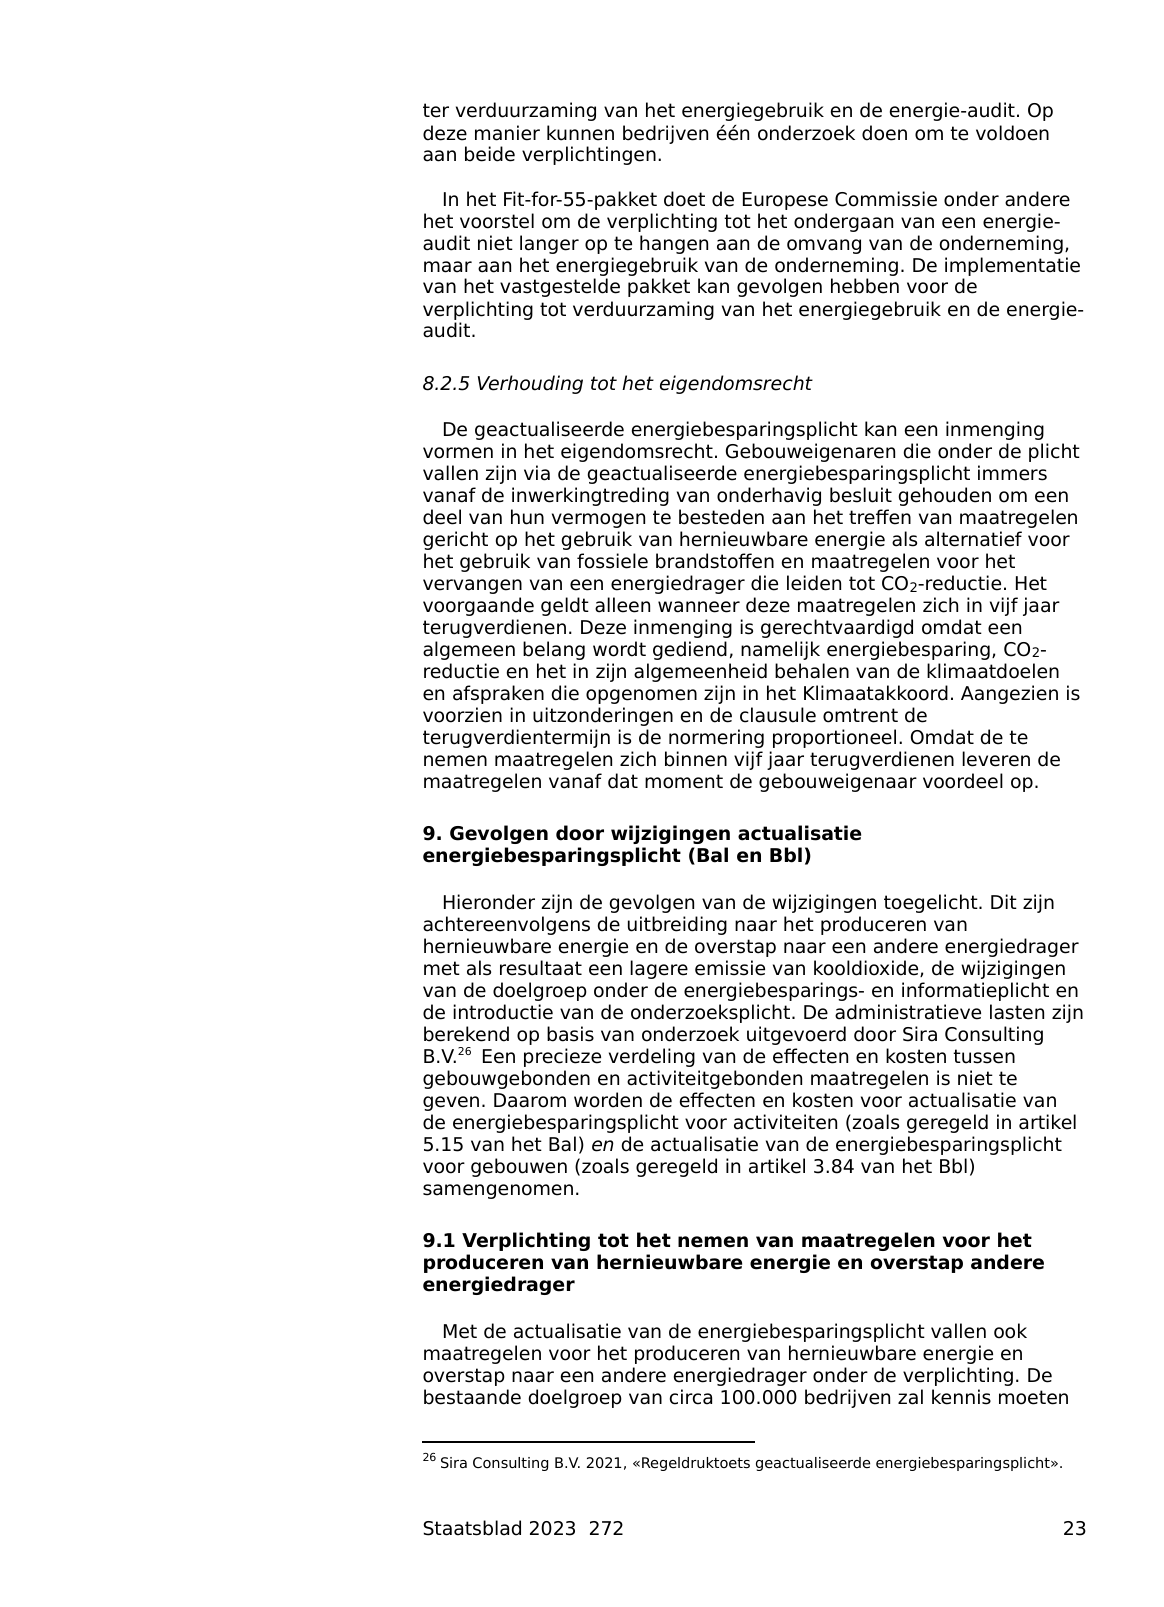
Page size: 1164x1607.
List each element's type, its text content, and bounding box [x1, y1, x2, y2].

text In het Fit-for-55-pakket doet de Europese Commissie onder andere het voorstel om de verplichting tot het ondergaan van een energie-audit niet langer op te hangen aan de omvang van de onderneming, maar aan het energiegebruik van de onderneming. De implementatie van het vastgestelde pakket kan gevolgen hebben voor de verplichting tot verduurzaming van het energiegebruik en de energie-audit. [422, 188, 1087, 342]
subtitle 9. Gevolgen door wijzigingen actualisatie energiebesparingsplicht (Bal en Bbl) [422, 823, 1087, 867]
text Sira Consulting B.V. 2021, «Regeldruktoets geactualiseerde energiebesparingsplicht». [422, 1451, 1087, 1473]
subtitle 9.1 Verplichting tot het nemen van maatregelen voor het produceren van hernieuwbare energie en overstap andere energiedrager [422, 1230, 1087, 1296]
text Met de actualisatie van de energiebesparingsplicht vallen ook maatregelen voor het produceren van hernieuwbare energie en overstap naar een andere energiedrager onder de verplichting. De bestaande doelgroep van circa 100.000 bedrijven zal kennis moeten [422, 1321, 1087, 1408]
subtitle 8.2.5 Verhouding tot het eigendomsrecht [422, 372, 1087, 394]
text ter verduurzaming van het energiegebruik en de energie-audit. Op deze manier kunnen bedrijven één onderzoek doen om te voldoen aan beide verplichtingen. [422, 100, 1087, 166]
text De geactualiseerde energiebesparingsplicht kan een inmenging vormen in het eigendomsrecht. Gebouweigenaren die onder de plicht vallen zijn via de geactualiseerde energiebesparingsplicht immers vanaf de inwerkingtreding van onderhavig besluit gehouden om een deel van hun vermogen te besteden aan het treffen van maatregelen gericht op het gebruik van hernieuwbare energie als alternatief voor het gebruik van fossiele brandstoffen en maatregelen voor het vervangen van een energiedrager die leiden tot CO2-reductie. Het voorgaande geldt alleen wanneer deze maatregelen zich in vijf jaar terugverdienen. Deze inmenging is gerechtvaardigd omdat een algemeen belang wordt gediend, namelijk energiebesparing, CO2-reductie en het in zijn algemeenheid behalen van de klimaatdoelen en afspraken die opgenomen zijn in het Klimaatakkoord. Aangezien is voorzien in uitzonderingen en de clausule omtrent de terugverdientermijn is de normering proportioneel. Omdat de te nemen maatregelen zich binnen vijf jaar terugverdienen leveren de maatregelen vanaf dat moment de gebouweigenaar voordeel op. [422, 419, 1087, 793]
text Hieronder zijn de gevolgen van de wijzigingen toegelicht. Dit zijn achtereenvolgens de uitbreiding naar het produceren van hernieuwbare energie en de overstap naar een andere energiedrager met als resultaat een lagere emissie van kooldioxide, de wijzigingen van de doelgroep onder de energiebesparings- en informatieplicht en de introductie van de onderzoeksplicht. De administratieve lasten zijn berekend op basis van onderzoek uitgevoerd door Sira Consulting B.V. Een precieze verdeling van de effecten en kosten tussen gebouwgebonden en activiteitgebonden maatregelen is niet te geven. Daarom worden de effecten en kosten voor actualisatie van de energiebesparingsplicht voor activiteiten (zoals geregeld in artikel 5.15 van het Bal) en de actualisatie van de energiebesparingsplicht voor gebouwen (zoals geregeld in artikel 3.84 van het Bbl) samengenomen. [422, 892, 1087, 1200]
